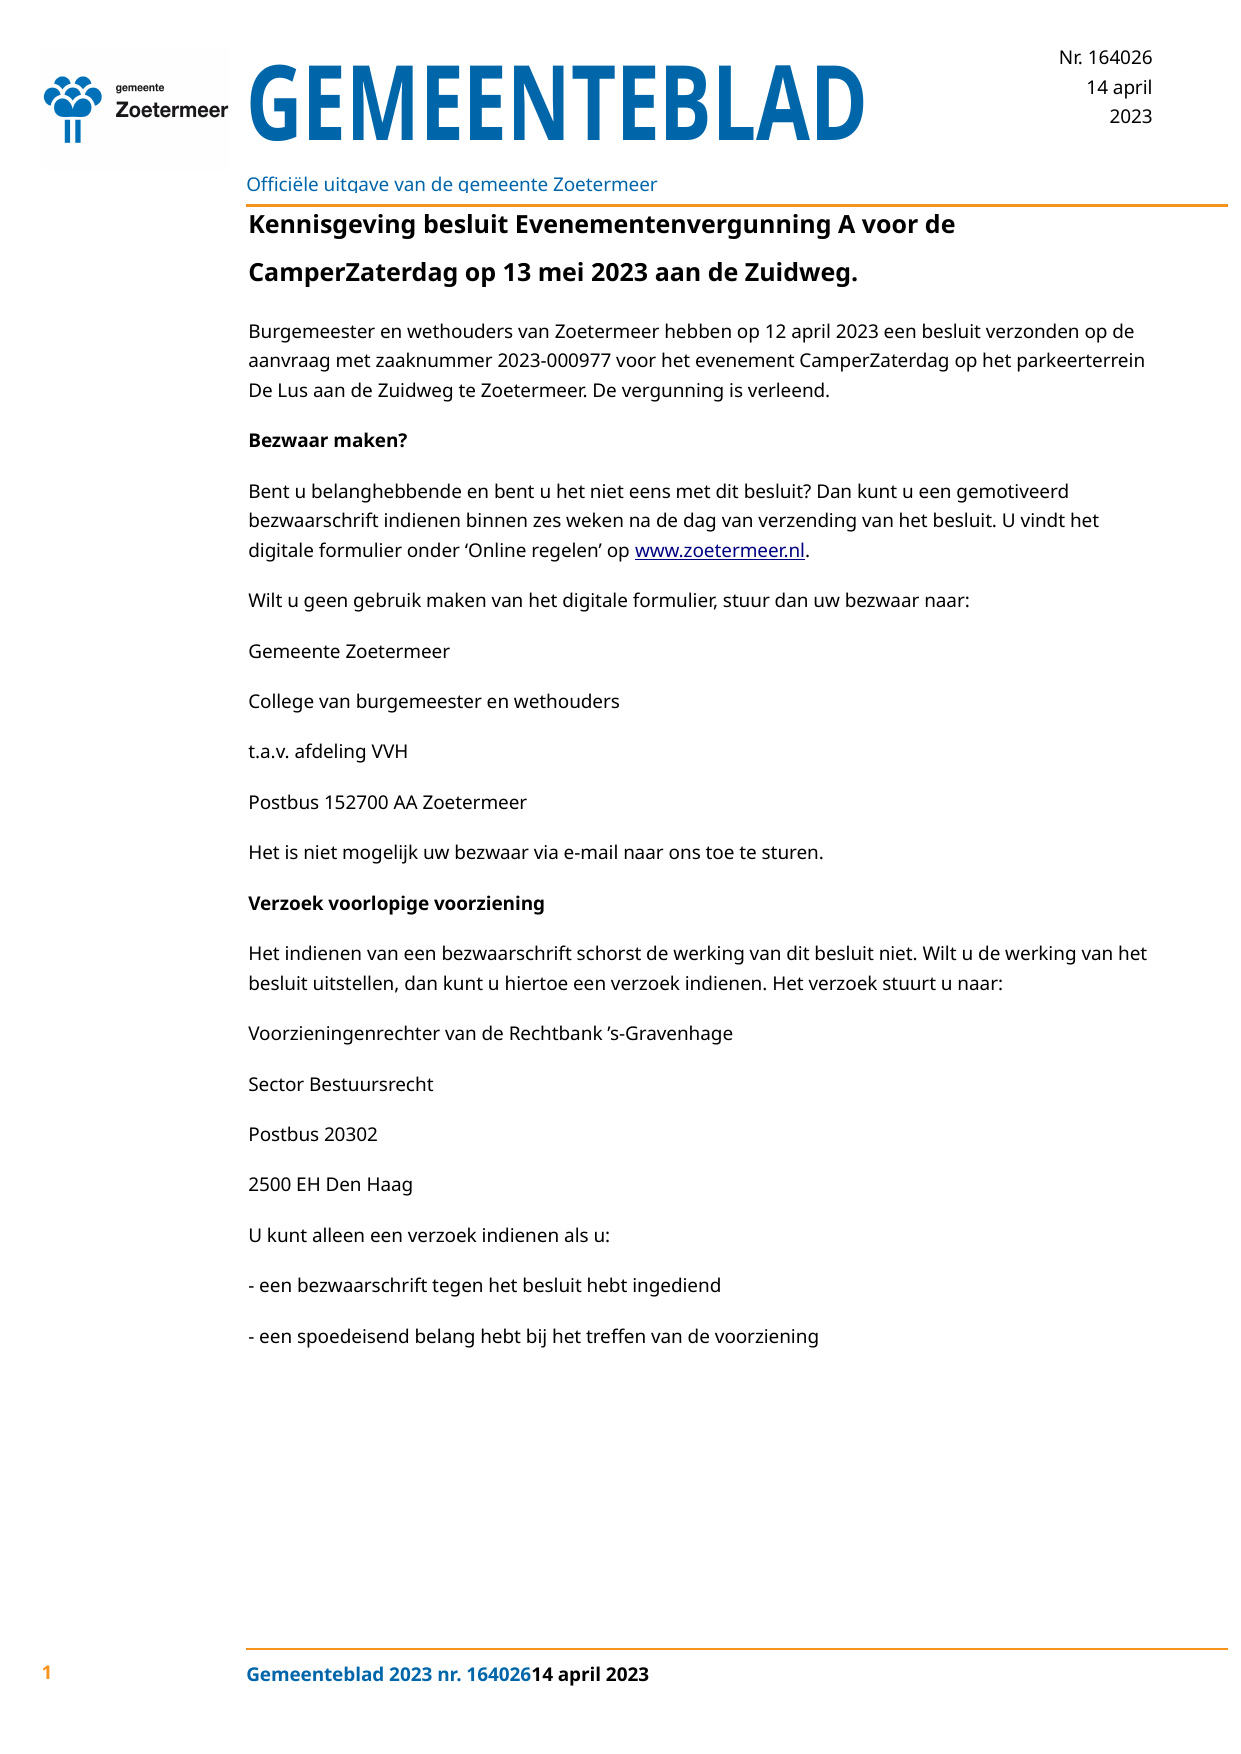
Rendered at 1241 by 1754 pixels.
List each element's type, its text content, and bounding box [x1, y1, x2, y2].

text 2500 EH Den Haag [248, 1172, 1152, 1197]
text Het indienen van een bezwaarschrift schorst de werking van dit besluit niet. Wilt u de werking van het besluit uitstellen, dan kunt u hiertoe een verzoek indienen. Het verzoek stuurt u naar: [248, 940, 1152, 996]
text Postbus 20302 [248, 1121, 1152, 1147]
text t.a.v. afdeling VVH [248, 739, 1152, 764]
text Postbus 152700 AA Zoetermeer [248, 789, 1152, 815]
text - een bezwaarschrift tegen het besluit hebt ingediend [248, 1272, 1152, 1298]
text - een spoedeisend belang hebt bij het treffen van de voorziening [248, 1323, 1152, 1349]
text Bent u belanghebbende en bent u het niet eens met dit besluit? Dan kunt u een gemotiveerd bezwaarschrift indienen binnen zes weken na de dag van verzending van het besluit. U vindt het digitale formulier onder ‘Online regelen’ op www.zoetermeer.nl. [248, 478, 1152, 563]
text U kunt alleen een verzoek indienen als u: [248, 1222, 1152, 1248]
text Wilt u geen gebruik maken van het digitale formulier, stuur dan uw bezwaar naar: [248, 587, 1152, 613]
text Verzoek voorlopige voorziening [248, 890, 1152, 916]
text Voorzieningenrechter van de Rechtbank ’s-Gravenhage [248, 1020, 1152, 1046]
picture [41, 47, 231, 172]
text Burgemeester en wethouders van Zoetermeer hebben op 12 april 2023 een besluit verzonden op de aanvraag met zaaknummer 2023-000977 voor het evenement CamperZaterdag op het parkeerterrein De Lus aan de Zuidweg te Zoetermeer. De vergunning is verleend. [248, 318, 1152, 403]
text College van burgemeester en wethouders [248, 688, 1152, 714]
text Het is niet mogelijk uw bezwaar via e-mail naar ons toe te sturen. [248, 839, 1152, 865]
text Gemeente Zoetermeer [248, 638, 1152, 664]
text Bezwaar maken? [248, 427, 1152, 453]
text Sector Bestuursrecht [248, 1071, 1152, 1097]
text Kennisgeving besluit Evenementenvergunning A voor de CamperZaterdag op 13 mei 2023 aan de Zuidweg. [248, 207, 1152, 288]
